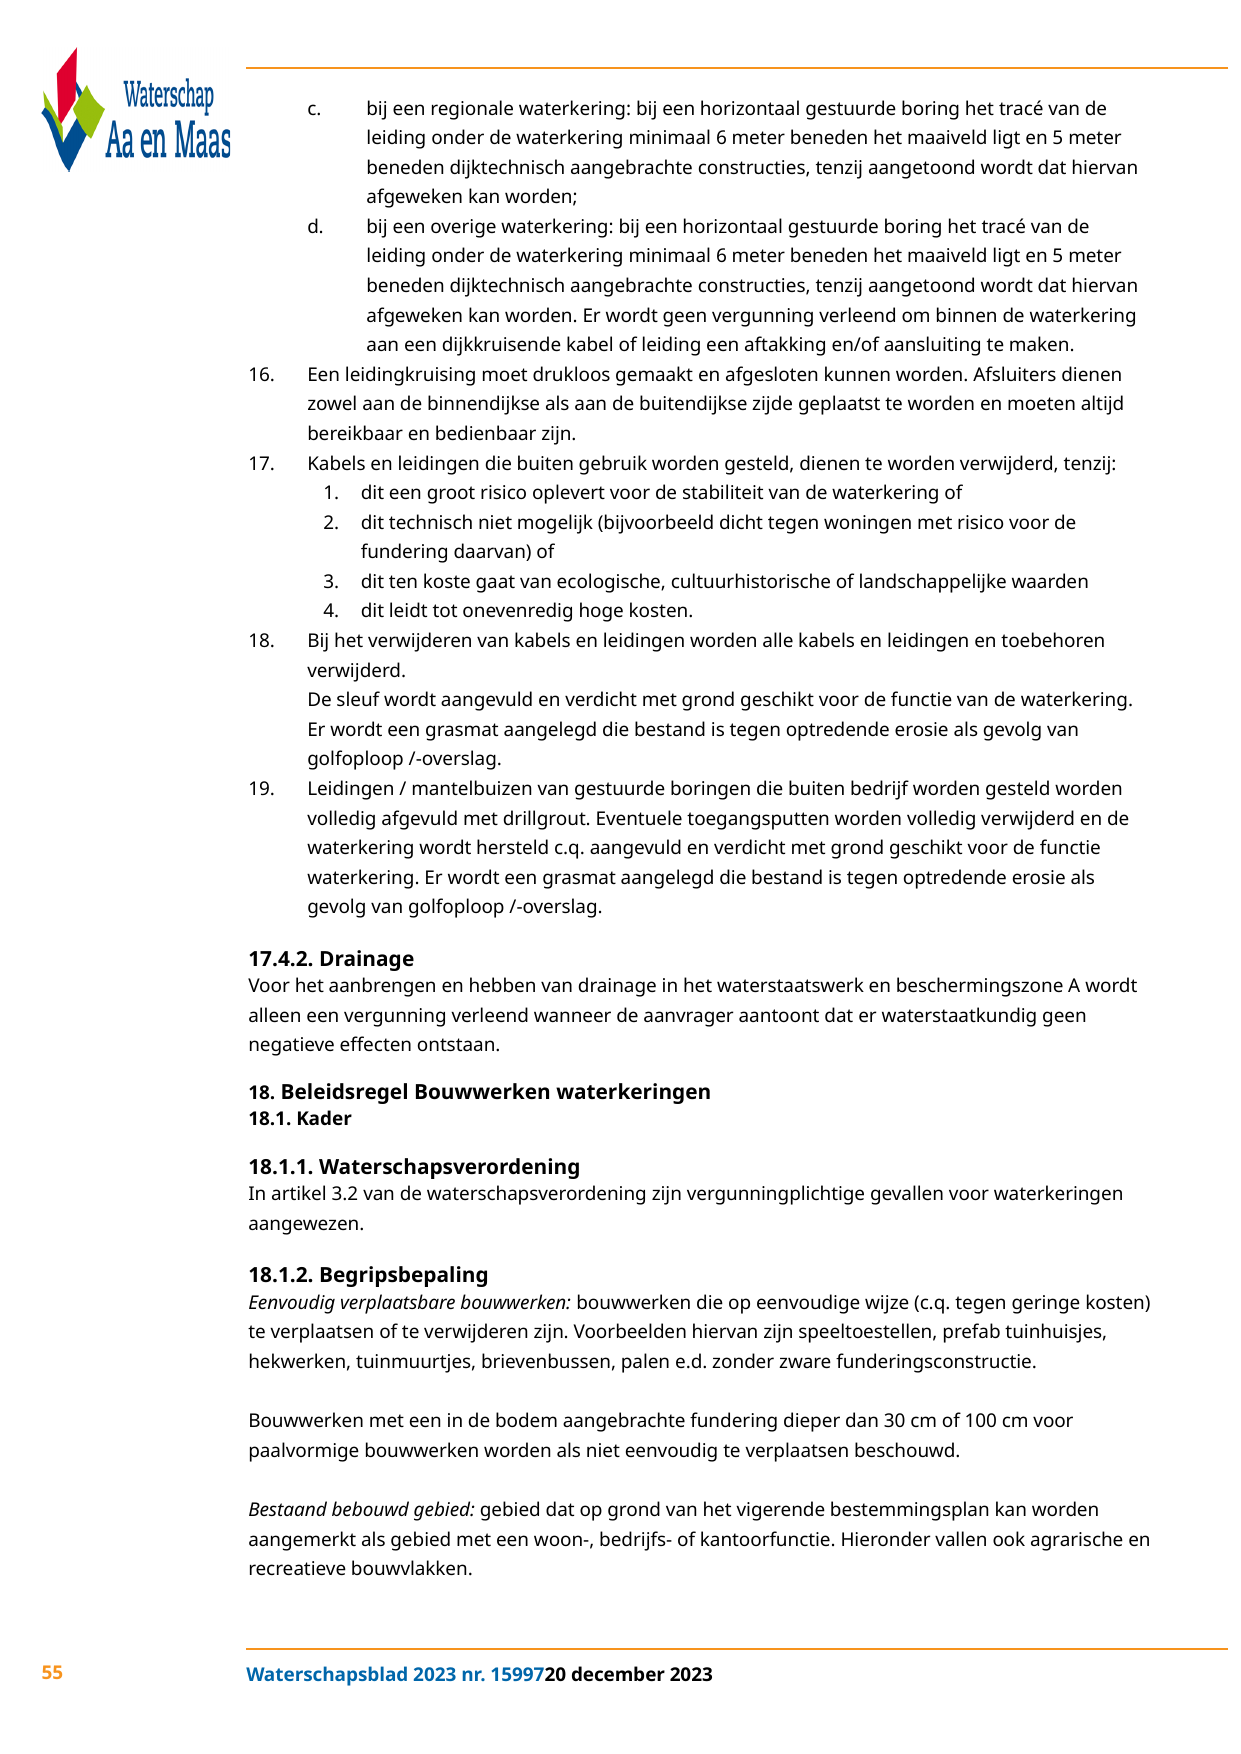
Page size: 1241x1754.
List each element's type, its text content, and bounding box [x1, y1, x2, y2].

list Bij het verwijderen van kabels en leidingen worden alle kabels en leidingen en toebehoren verwijderd. [248, 627, 1152, 683]
list dit technisch niet mogelijk (bijvoorbeeld dicht tegen woningen met risico voor de fundering daarvan) of [323, 509, 1152, 564]
text 17.4.2. Drainage [248, 944, 1152, 972]
text 18. Beleidsregel Bouwwerken waterkeringen [248, 1077, 1152, 1106]
text In artikel 3.2 van de waterschapsverordening zijn vergunningplichtige gevallen voor waterkeringen aangewezen. [248, 1181, 1152, 1236]
list De sleuf wordt aangevuld en verdicht met grond geschikt voor de functie van de waterkering. Er wordt een grasmat aangelegd die bestand is tegen optredende erosie als gevolg van golfoploop /-overslag. [248, 686, 1152, 771]
list dit leidt tot onevenredig hoge kosten. [323, 598, 1152, 623]
list Kabels en leidingen die buiten gebruik worden gesteld, dienen te worden verwijderd, tenzij: [248, 450, 1152, 476]
text 18.1.1. Waterschapsverordening [248, 1152, 1152, 1181]
text Voor het aanbrengen en hebben van drainage in het waterstaatswerk en beschermingszone A wordt alleen een vergunning verleend wanneer de aanvrager aantoont dat er waterstaatkundig geen negatieve effecten ontstaan. [248, 972, 1152, 1057]
list bij een overige waterkering: bij een horizontaal gestuurde boring het tracé van de leiding onder de waterkering minimaal 6 meter beneden het maaiveld ligt en 5 meter beneden dijktechnisch aangebrachte constructies, tenzij aangetoond wordt dat hiervan afgeweken kan worden. Er wordt geen vergunning verleend om binnen de waterkering aan een dijkkruisende kabel of leiding een aftakking en/of aansluiting te maken. [307, 213, 1152, 357]
text Eenvoudig verplaatsbare bouwwerken: bouwwerken die op eenvoudige wijze (c.q. tegen geringe kosten) te verplaatsen of te verwijderen zijn. Voorbeelden hiervan zijn speeltoestellen, prefab tuinhuisjes, hekwerken, tuinmuurtjes, brievenbussen, palen e.d. zonder zware funderingsconstructie. [248, 1289, 1152, 1374]
list dit een groot risico oplevert voor de stabiliteit van de waterkering of [323, 479, 1152, 505]
list Leidingen / mantelbuizen van gestuurde boringen die buiten bedrijf worden gesteld worden volledig afgevuld met drillgrout. Eventuele toegangsputten worden volledig verwijderd en de waterkering wordt hersteld c.q. aangevuld en verdicht met grond geschikt voor de functie waterkering. Er wordt een grasmat aangelegd die bestand is tegen optredende erosie als gevolg van golfoploop /-overslag. [248, 775, 1152, 919]
list bij een regionale waterkering: bij een horizontaal gestuurde boring het tracé van de leiding onder de waterkering minimaal 6 meter beneden het maaiveld ligt en 5 meter beneden dijktechnisch aangebrachte constructies, tenzij aangetoond wordt dat hiervan afgeweken kan worden; [307, 95, 1152, 209]
list Een leidingkruising moet drukloos gemaakt en afgesloten kunnen worden. Afsluiters dienen zowel aan de binnendijkse als aan de buitendijkse zijde geplaatst te worden en moeten altijd bereikbaar en bedienbaar zijn. [248, 361, 1152, 446]
list dit ten koste gaat van ecologische, cultuurhistorische of landschappelijke waarden [323, 568, 1152, 594]
text 18.1.2. Begripsbepaling [248, 1261, 1152, 1289]
text Bestaand bebouwd gebied: gebied dat op grond van het vigerende bestemmingsplan kan worden aangemerkt als gebied met een woon-, bedrijfs- of kantoorfunctie. Hieronder vallen ook agrarische en recreatieve bouwvlakken. [248, 1496, 1152, 1581]
picture [41, 47, 231, 172]
text Bouwwerken met een in de bodem aangebrachte fundering dieper dan 30 cm of 100 cm voor paalvormige bouwwerken worden als niet eenvoudig te verplaatsen beschouwd. [248, 1407, 1152, 1463]
text 18.1. Kader [248, 1106, 1152, 1131]
